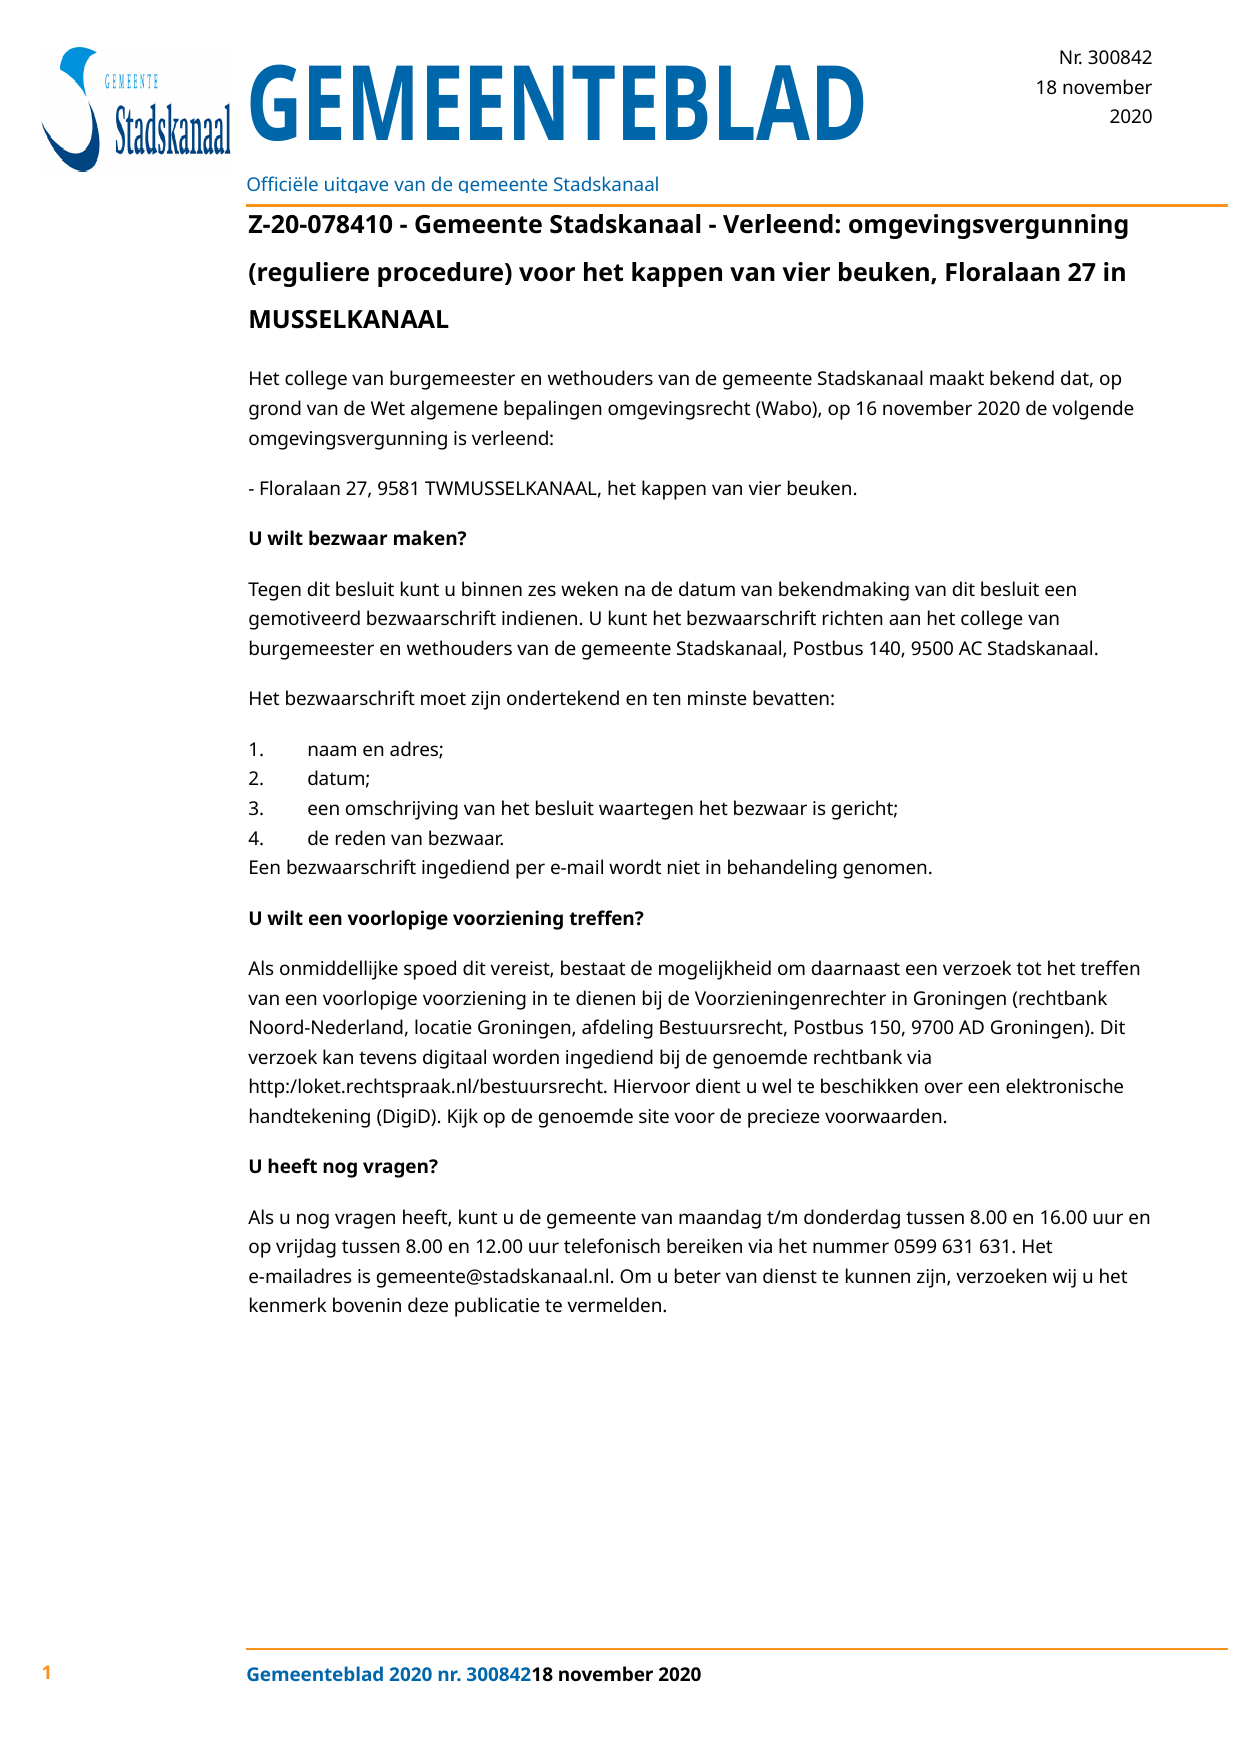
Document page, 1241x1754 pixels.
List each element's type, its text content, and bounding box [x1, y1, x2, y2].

list een omschrijving van het besluit waartegen het bezwaar is gericht; [248, 795, 1152, 821]
text U wilt een voorlopige voorziening treffen? [248, 905, 1152, 930]
text U wilt bezwaar maken? [248, 526, 1152, 551]
text Het bezwaarschrift moet zijn ondertekend en ten minste bevatten: [248, 686, 1152, 711]
text Een bezwaarschrift ingediend per e-mail wordt niet in behandeling genomen. [248, 854, 1152, 880]
text - Floralaan 27, 9581 TWMUSSELKANAAL, het kappen van vier beuken. [248, 475, 1152, 501]
text Z-20-078410 - Gemeente Stadskanaal - Verleend: omgevingsvergunning (reguliere procedure) voor het kappen van vier beuken, Floralaan 27 in MUSSELKANAAL [248, 207, 1152, 336]
text Tegen dit besluit kunt u binnen zes weken na de datum van bekendmaking van dit besluit een gemotiveerd bezwaarschrift indienen. U kunt het bezwaarschrift richten aan het college van burgemeester en wethouders van de gemeente Stadskanaal, Postbus 140, 9500 AC Stadskanaal. [248, 576, 1152, 661]
list naam en adres; [248, 736, 1152, 762]
picture [41, 47, 231, 172]
text Als u nog vragen heeft, kunt u de gemeente van maandag t/m donderdag tussen 8.00 en 16.00 uur en op vrijdag tussen 8.00 en 12.00 uur telefonisch bereiken via het nummer 0599 631 631. Het e‑mailadres is gemeente@stadskanaal.nl. Om u beter van dienst te kunnen zijn, verzoeken wij u het kenmerk bovenin deze publicatie te vermelden. [248, 1204, 1152, 1318]
list de reden van bezwaar. [248, 825, 1152, 850]
text Het college van burgemeester en wethouders van de gemeente Stadskanaal maakt bekend dat, op grond van de Wet algemene bepalingen omgevingsrecht (Wabo), op 16 november 2020 de volgende omgevingsvergunning is verleend: [248, 366, 1152, 450]
text U heeft nog vragen? [248, 1153, 1152, 1179]
text Als onmiddellijke spoed dit vereist, bestaat de mogelijkheid om daarnaast een verzoek tot het treffen van een voorlopige voorziening in te dienen bij de Voorzieningenrechter in Groningen (rechtbank Noord-Nederland, locatie Groningen, afdeling Bestuursrecht, Postbus 150, 9700 AD Groningen). Dit verzoek kan tevens digitaal worden ingediend bij de genoemde rechtbank via http:/loket.rechtspraak.nl/bestuursrecht. Hiervoor dient u wel te beschikken over een elektronische handtekening (DigiD). Kijk op de genoemde site voor de precieze voorwaarden. [248, 955, 1152, 1129]
list datum; [248, 766, 1152, 791]
